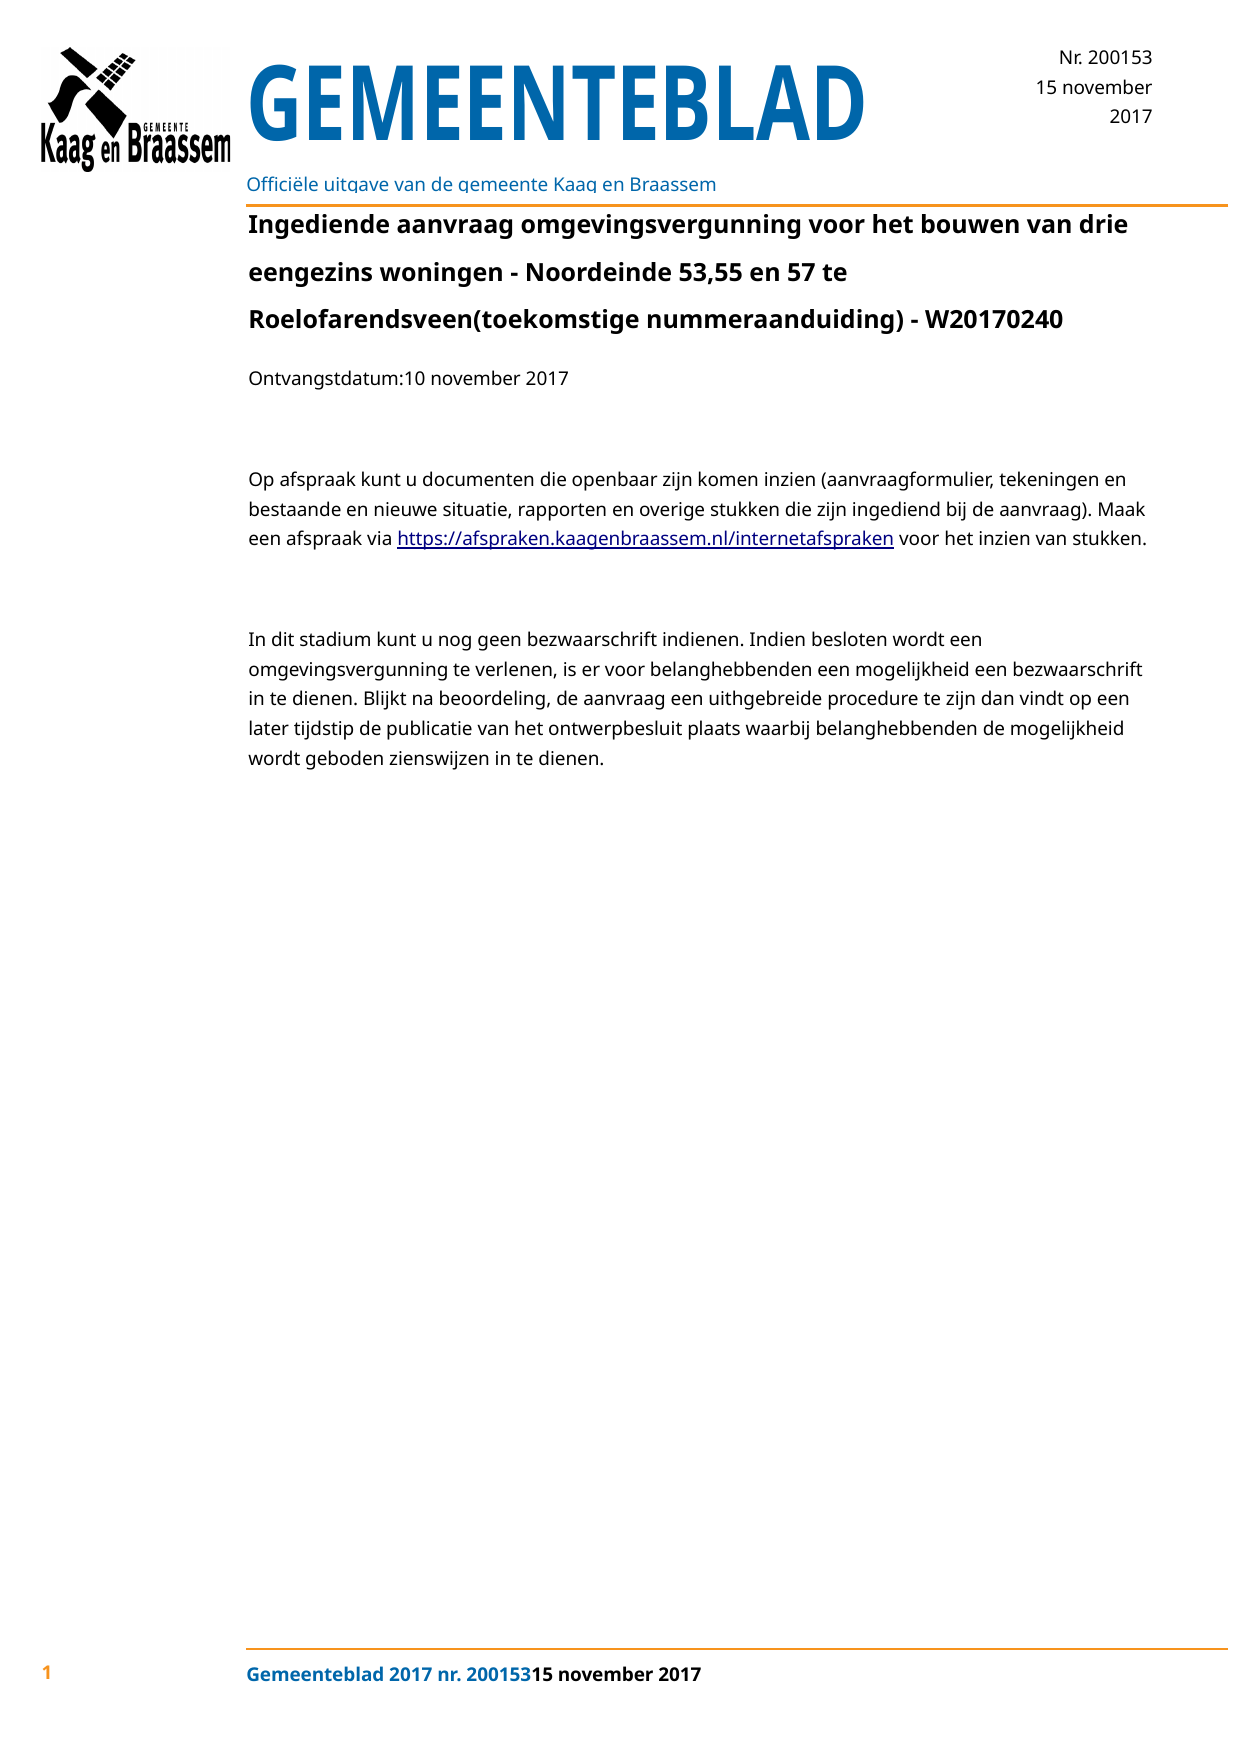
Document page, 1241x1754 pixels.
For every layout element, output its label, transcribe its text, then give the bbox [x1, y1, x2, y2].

text In dit stadium kunt u nog geen bezwaarschrift indienen. Indien besloten wordt een omgevingsvergunning te verlenen, is er voor belanghebbenden een mogelijkheid een bezwaarschrift in te dienen. Blijkt na beoordeling, de aanvraag een uithgebreide procedure te zijn dan vindt op een later tijdstip de publicatie van het ontwerpbesluit plaats waarbij belanghebbenden de mogelijkheid wordt geboden zienswijzen in te dienen. [248, 626, 1152, 770]
text Op afspraak kunt u documenten die openbaar zijn komen inzien (aanvraagformulier, tekeningen en bestaande en nieuwe situatie, rapporten en overige stukken die zijn ingediend bij de aanvraag). Maak een afspraak via https://afspraken.kaagenbraassem.nl/internetafspraken voor het inzien van stukken. [248, 466, 1152, 551]
picture [41, 47, 231, 172]
text Ontvangstdatum:10 november 2017 [248, 366, 1152, 391]
text Ingediende aanvraag omgevingsvergunning voor het bouwen van drie eengezins woningen - Noordeinde 53,55 en 57 te Roelofarendsveen(toekomstige nummeraanduiding) - W20170240 [248, 207, 1152, 336]
